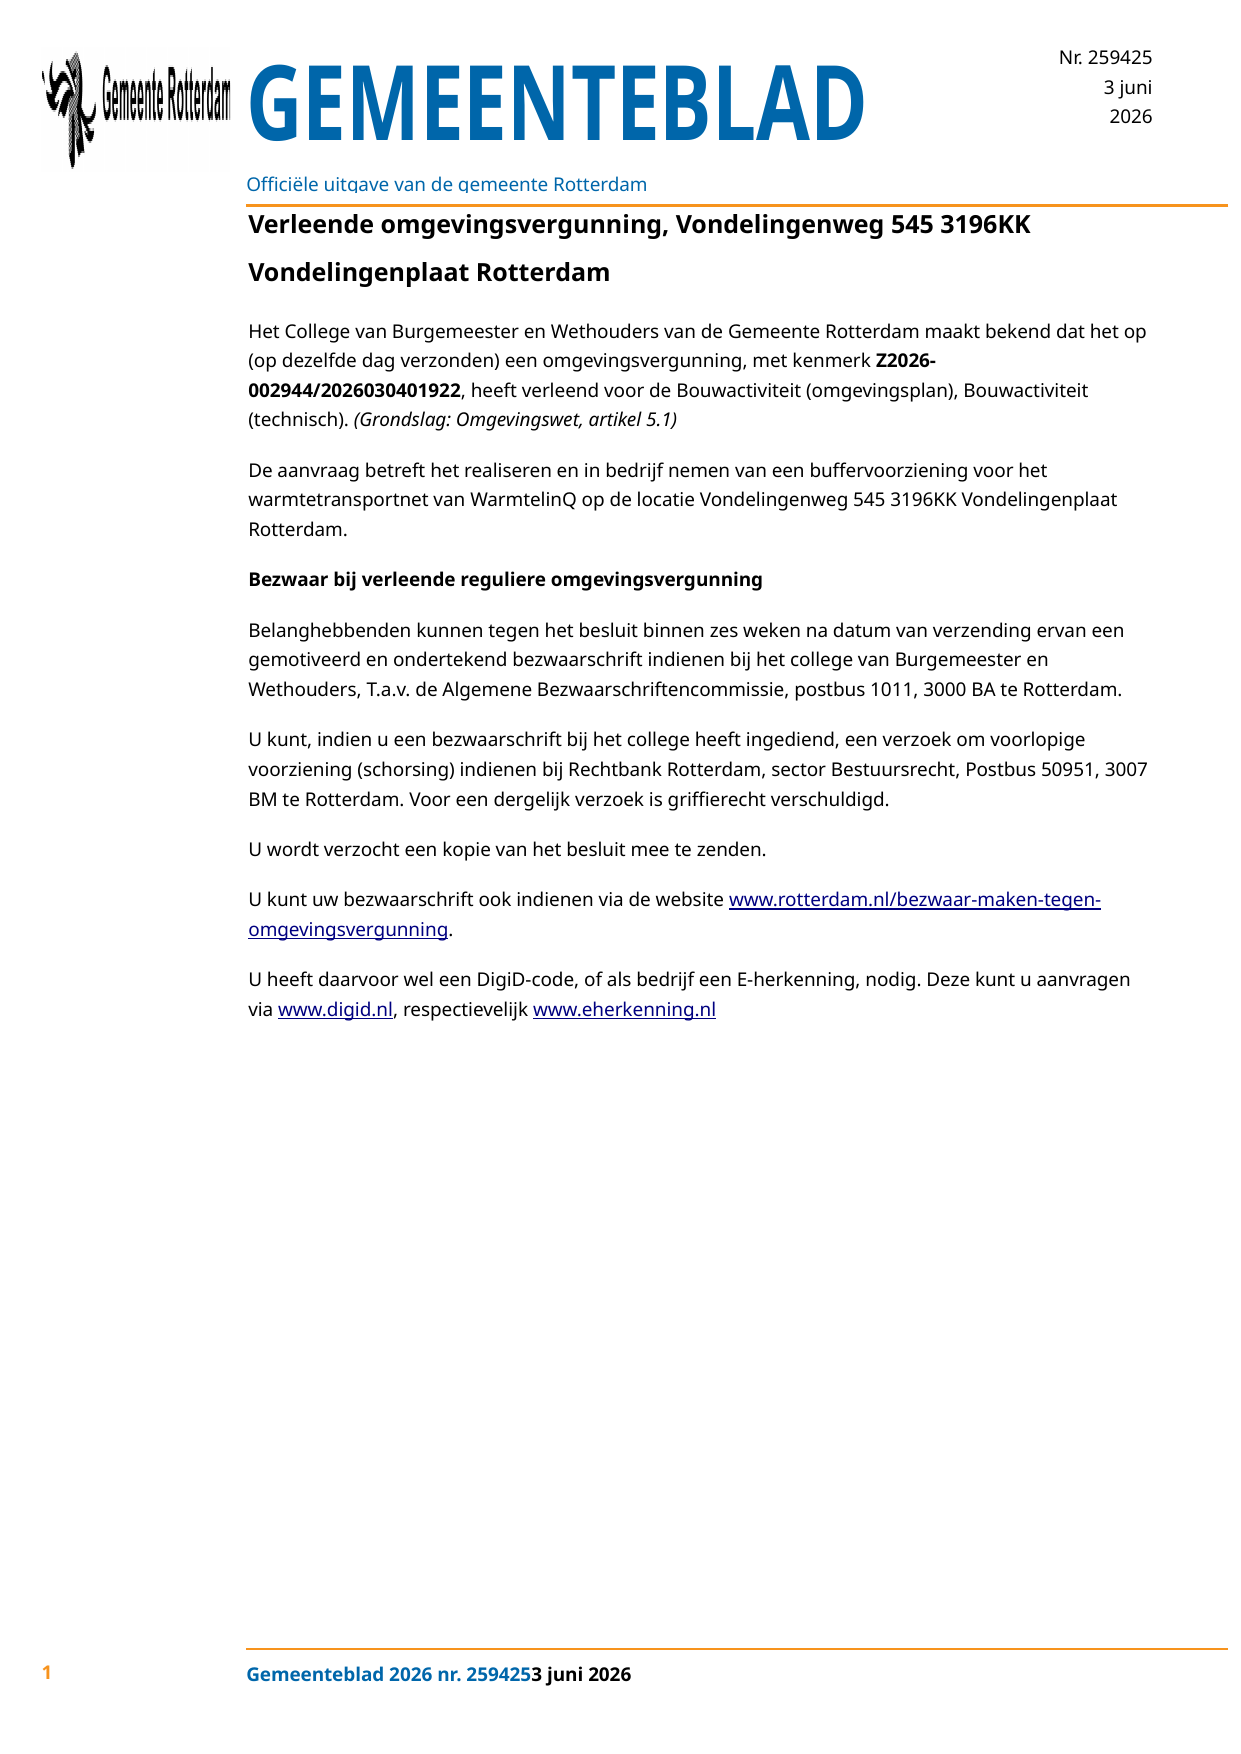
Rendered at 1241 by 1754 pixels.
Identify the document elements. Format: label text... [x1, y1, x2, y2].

text U wordt verzocht een kopie van het besluit mee te zenden. [248, 836, 1152, 862]
text U kunt, indien u een bezwaarschrift bij het college heeft ingediend, een verzoek om voorlopige voorziening (schorsing) indienen bij Rechtbank Rotterdam, sector Bestuursrecht, Postbus 50951, 3007 BM te Rotterdam. Voor een dergelijk verzoek is griffierecht verschuldigd. [248, 727, 1152, 812]
text Het College van Burgemeester en Wethouders van de Gemeente Rotterdam maakt bekend dat het op (op dezelfde dag verzonden) een omgevingsvergunning, met kenmerk Z2026-002944/2026030401922, heeft verleend voor de Bouwactiviteit (omgevingsplan), Bouwactiviteit (technisch). (Grondslag: Omgevingswet, artikel 5.1) [248, 318, 1152, 432]
text Belanghebbenden kunnen tegen het besluit binnen zes weken na datum van verzending ervan een gemotiveerd en ondertekend bezwaarschrift indienen bij het college van Burgemeester en Wethouders, T.a.v. de Algemene Bezwaarschriftencommissie, postbus 1011, 3000 BA te Rotterdam. [248, 617, 1152, 702]
text Bezwaar bij verleende reguliere omgevingsvergunning [248, 567, 1152, 592]
picture [41, 47, 231, 172]
text U heeft daarvoor wel een DigiD-code, of als bedrijf een E-herkenning, nodig. Deze kunt u aanvragen via www.digid.nl, respectievelijk www.eherkenning.nl [248, 967, 1152, 1022]
text Verleende omgevingsvergunning, Vondelingenweg 545 3196KK Vondelingenplaat Rotterdam [248, 207, 1152, 288]
text De aanvraag betreft het realiseren en in bedrijf nemen van een buffervoorziening voor het warmtetransportnet van WarmtelinQ op de locatie Vondelingenweg 545 3196KK Vondelingenplaat Rotterdam. [248, 457, 1152, 542]
text U kunt uw bezwaarschrift ook indienen via de website www.rotterdam.nl/bezwaar-maken-tegen-omgevingsvergunning. [248, 887, 1152, 942]
